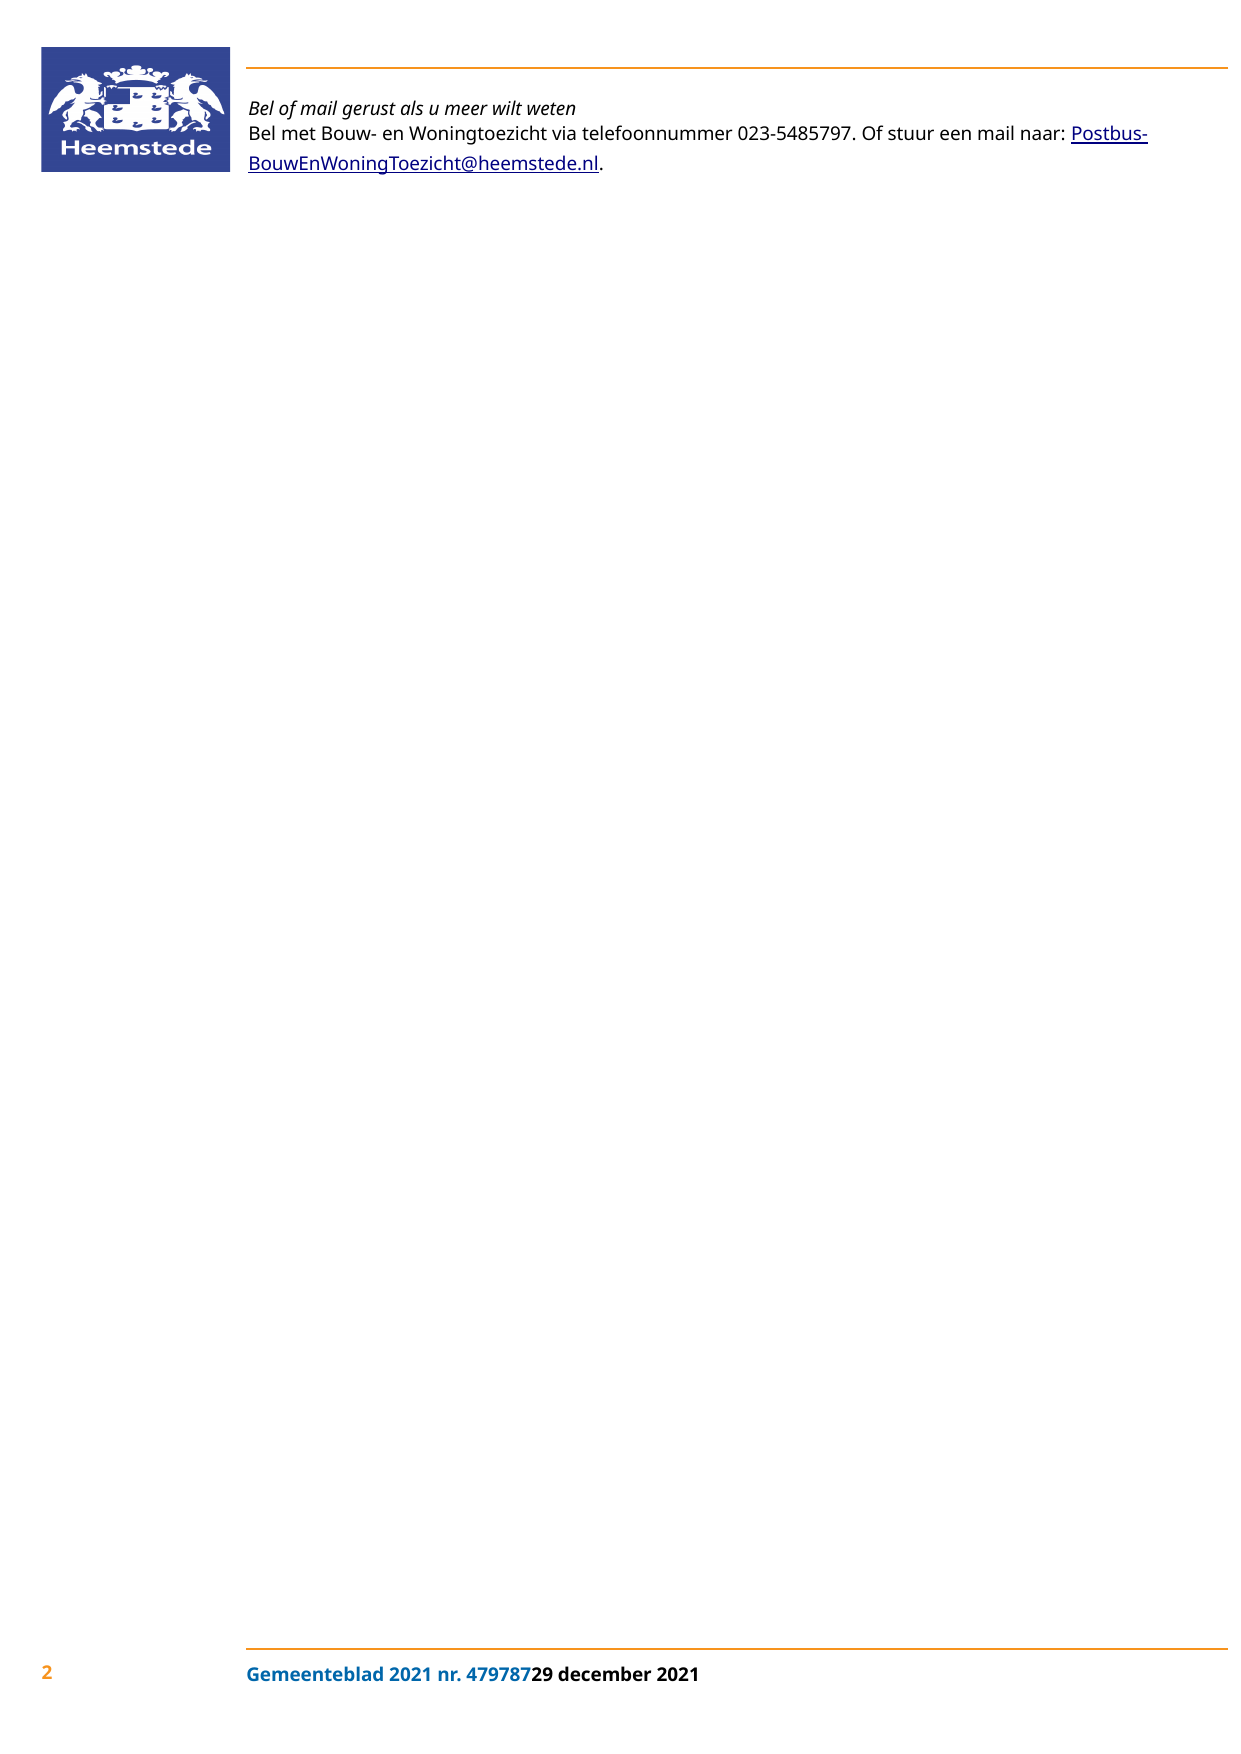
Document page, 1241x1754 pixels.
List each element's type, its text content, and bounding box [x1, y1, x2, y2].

picture [41, 47, 231, 172]
text Bel met Bouw- en Woningtoezicht via telefoonnummer 023-5485797. Of stuur een mail naar: Postbus-BouwEnWoningToezicht@heemstede.nl. [248, 121, 1152, 176]
text Bel of mail gerust als u meer wilt weten [248, 95, 1152, 121]
